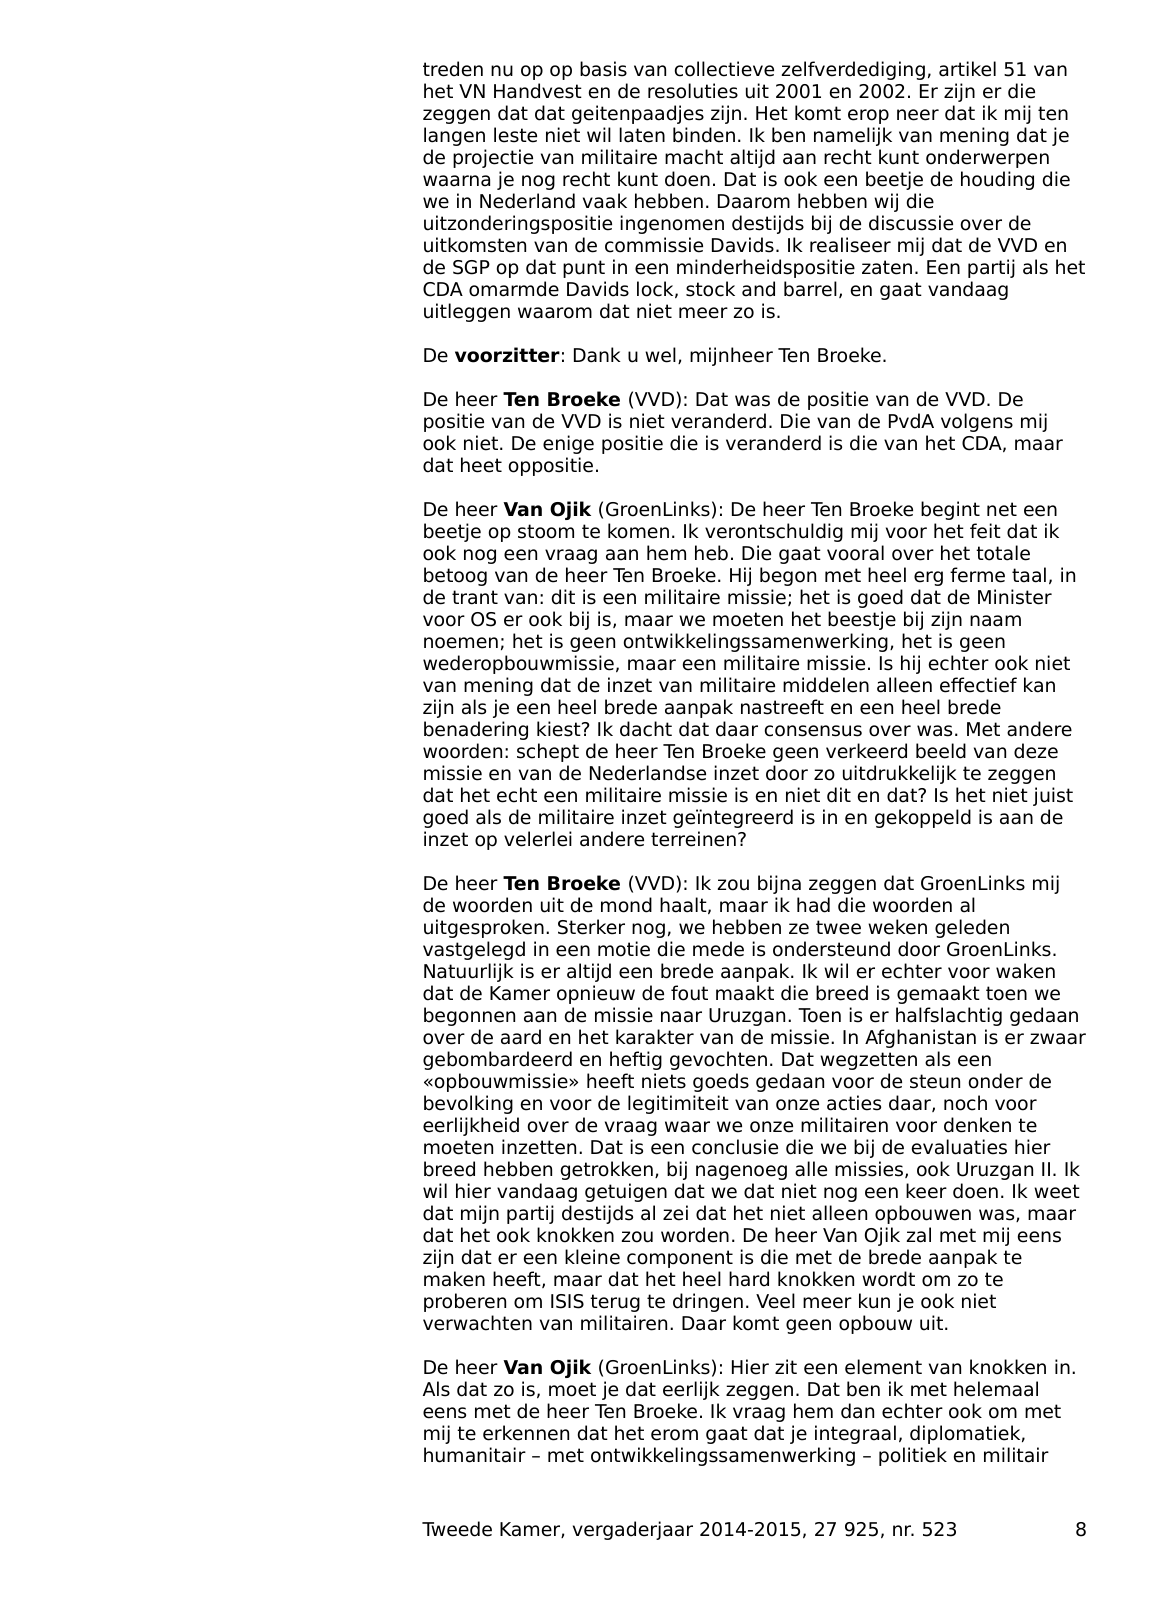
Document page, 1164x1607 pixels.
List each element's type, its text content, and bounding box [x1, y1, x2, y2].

text De heer Van Ojik (GroenLinks): Hier zit een element van knokken in. Als dat zo is, moet je dat eerlijk zeggen. Dat ben ik met helemaal eens met de heer Ten Broeke. Ik vraag hem dan echter ook om met mij te erkennen dat het erom gaat dat je integraal, diplomatiek, humanitair – met ontwikkelingssamenwerking – politiek en militair [422, 1357, 1087, 1467]
text treden nu op op basis van collectieve zelfverdediging, artikel 51 van het VN Handvest en de resoluties uit 2001 en 2002. Er zijn er die zeggen dat dat geitenpaadjes zijn. Het komt erop neer dat ik mij ten langen leste niet wil laten binden. Ik ben namelijk van mening dat je de projectie van militaire macht altijd aan recht kunt onderwerpen waarna je nog recht kunt doen. Dat is ook een beetje de houding die we in Nederland vaak hebben. Daarom hebben wij die uitzonderingspositie ingenomen destijds bij de discussie over de uitkomsten van de commissie Davids. Ik realiseer mij dat de VVD en de SGP op dat punt in een minderheidspositie zaten. Een partij als het CDA omarmde Davids lock, stock and barrel, en gaat vandaag uitleggen waarom dat niet meer zo is. [422, 59, 1087, 323]
text De voorzitter: Dank u wel, mijnheer Ten Broeke. [422, 345, 1087, 367]
text De heer Van Ojik (GroenLinks): De heer Ten Broeke begint net een beetje op stoom te komen. Ik verontschuldig mij voor het feit dat ik ook nog een vraag aan hem heb. Die gaat vooral over het totale betoog van de heer Ten Broeke. Hij begon met heel erg ferme taal, in de trant van: dit is een militaire missie; het is goed dat de Minister voor OS er ook bij is, maar we moeten het beestje bij zijn naam noemen; het is geen ontwikkelingssamenwerking, het is geen wederopbouwmissie, maar een militaire missie. Is hij echter ook niet van mening dat de inzet van militaire middelen alleen effectief kan zijn als je een heel brede aanpak nastreeft en een heel brede benadering kiest? Ik dacht dat daar consensus over was. Met andere woorden: schept de heer Ten Broeke geen verkeerd beeld van deze missie en van de Nederlandse inzet door zo uitdrukkelijk te zeggen dat het echt een militaire missie is en niet dit en dat? Is het niet juist goed als de militaire inzet geïntegreerd is in en gekoppeld is aan de inzet op velerlei andere terreinen? [422, 499, 1087, 851]
text De heer Ten Broeke (VVD): Ik zou bijna zeggen dat GroenLinks mij de woorden uit de mond haalt, maar ik had die woorden al uitgesproken. Sterker nog, we hebben ze twee weken geleden vastgelegd in een motie die mede is ondersteund door GroenLinks. Natuurlijk is er altijd een brede aanpak. Ik wil er echter voor waken dat de Kamer opnieuw de fout maakt die breed is gemaakt toen we begonnen aan de missie naar Uruzgan. Toen is er halfslachtig gedaan over de aard en het karakter van de missie. In Afghanistan is er zwaar gebombardeerd en heftig gevochten. Dat wegzetten als een «opbouwmissie» heeft niets goeds gedaan voor de steun onder de bevolking en voor de legitimiteit van onze acties daar, noch voor eerlijkheid over de vraag waar we onze militairen voor denken te moeten inzetten. Dat is een conclusie die we bij de evaluaties hier breed hebben getrokken, bij nagenoeg alle missies, ook Uruzgan II. Ik wil hier vandaag getuigen dat we dat niet nog een keer doen. Ik weet dat mijn partij destijds al zei dat het niet alleen opbouwen was, maar dat het ook knokken zou worden. De heer Van Ojik zal met mij eens zijn dat er een kleine component is die met de brede aanpak te maken heeft, maar dat het heel hard knokken wordt om zo te proberen om ISIS terug te dringen. Veel meer kun je ook niet verwachten van militairen. Daar komt geen opbouw uit. [422, 873, 1087, 1335]
text De heer Ten Broeke (VVD): Dat was de positie van de VVD. De positie van de VVD is niet veranderd. Die van de PvdA volgens mij ook niet. De enige positie die is veranderd is die van het CDA, maar dat heet oppositie. [422, 389, 1087, 477]
